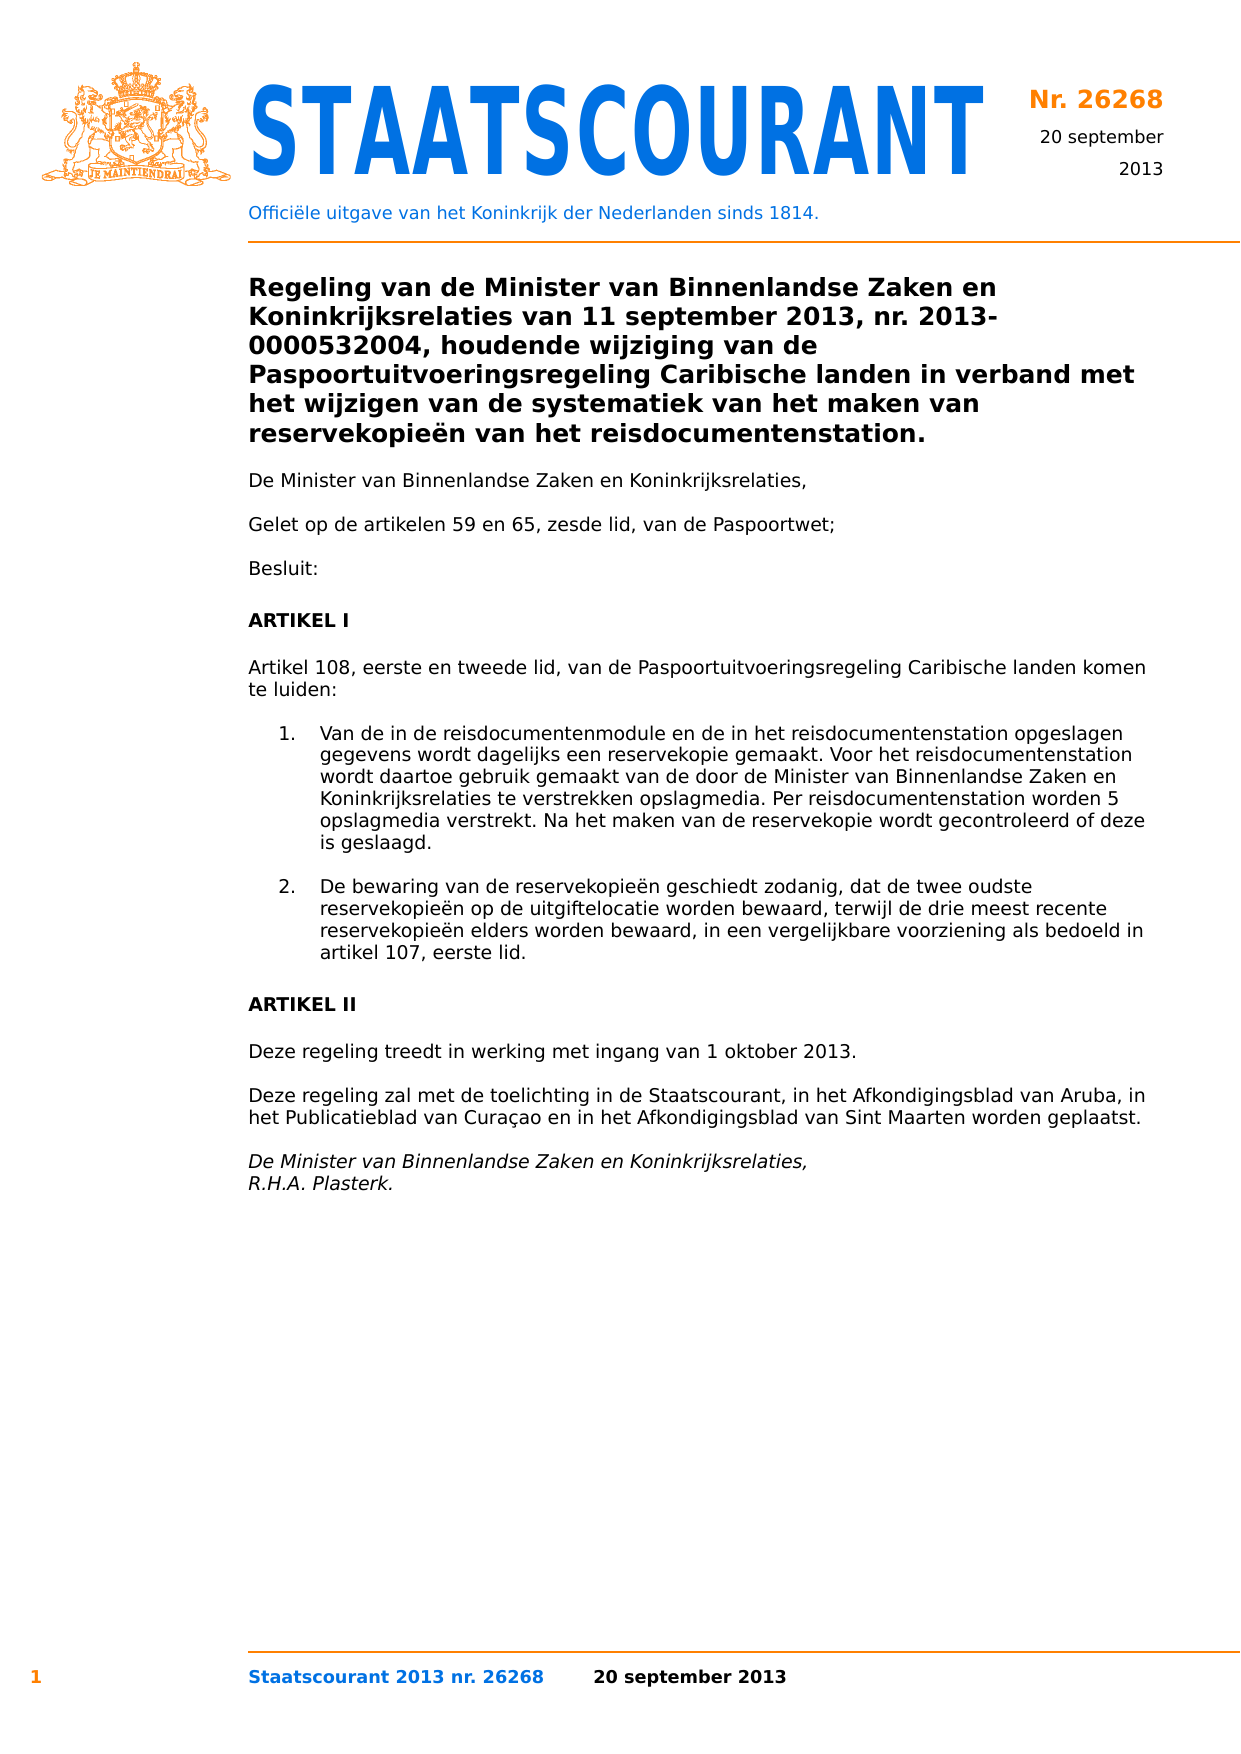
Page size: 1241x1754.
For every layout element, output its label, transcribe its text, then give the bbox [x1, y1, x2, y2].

text 2. De bewaring van de reservekopieën geschiedt zodanig, dat de twee oudste reservekopieën op de uitgiftelocatie worden bewaard, terwijl de drie meest recente reservekopieën elders worden bewaard, in een vergelijkbare voorziening als bedoeld in artikel 107, eerste lid. [278, 876, 1163, 964]
table_header [25, 62, 248, 241]
text Artikel 108, eerste en tweede lid, van de Paspoortuitvoeringsregeling Caribische landen komen te luiden: [248, 657, 1163, 701]
table_cell 20 september [998, 121, 1240, 153]
text Deze regeling zal met de toelichting in de Staatscourant, in het Afkondigingsblad van Aruba, in het Publicatieblad van Curaçao en in het Afkondigingsblad van Sint Maarten worden geplaatst. [248, 1085, 1163, 1129]
table_header Nr. 26268 [998, 62, 1240, 121]
picture [41, 62, 231, 186]
table_cell Officiële uitgave van het Koninkrijk der Nederlanden sinds 1814. [248, 203, 1240, 241]
table_cell 2013 [998, 153, 1240, 203]
text Deze regeling treedt in werking met ingang van 1 oktober 2013. [248, 1041, 1163, 1063]
text De Minister van Binnenlandse Zaken en Koninkrijksrelaties, R.H.A. Plasterk. [248, 1151, 1163, 1195]
subtitle ARTIKEL II [248, 994, 1163, 1016]
subtitle Regeling van de Minister van Binnenlandse Zaken en Koninkrijksrelaties van 11 september 2013, nr. 2013-0000532004, houdende wijziging van de Paspoortuitvoeringsregeling Caribische landen in verband met het wijzigen van de systematiek van het maken van reservekopieën van het reisdocumentenstation. [248, 273, 1163, 448]
text Gelet op de artikelen 59 en 65, zesde lid, van de Paspoortwet; [248, 514, 1163, 536]
subtitle ARTIKEL I [248, 609, 1163, 632]
table_header STAATSCOURANT [248, 62, 998, 203]
text Besluit: [248, 558, 1163, 579]
text De Minister van Binnenlandse Zaken en Koninkrijksrelaties, [248, 470, 1163, 492]
text 1. Van de in de reisdocumentenmodule en de in het reisdocumentenstation opgeslagen gegevens wordt dagelijks een reservekopie gemaakt. Voor het reisdocumentenstation wordt daartoe gebruik gemaakt van de door de Minister van Binnenlandse Zaken en Koninkrijksrelaties te verstrekken opslagmedia. Per reisdocumentenstation worden 5 opslagmedia verstrekt. Na het maken van de reservekopie wordt gecontroleerd of deze is geslaagd. [278, 722, 1163, 854]
